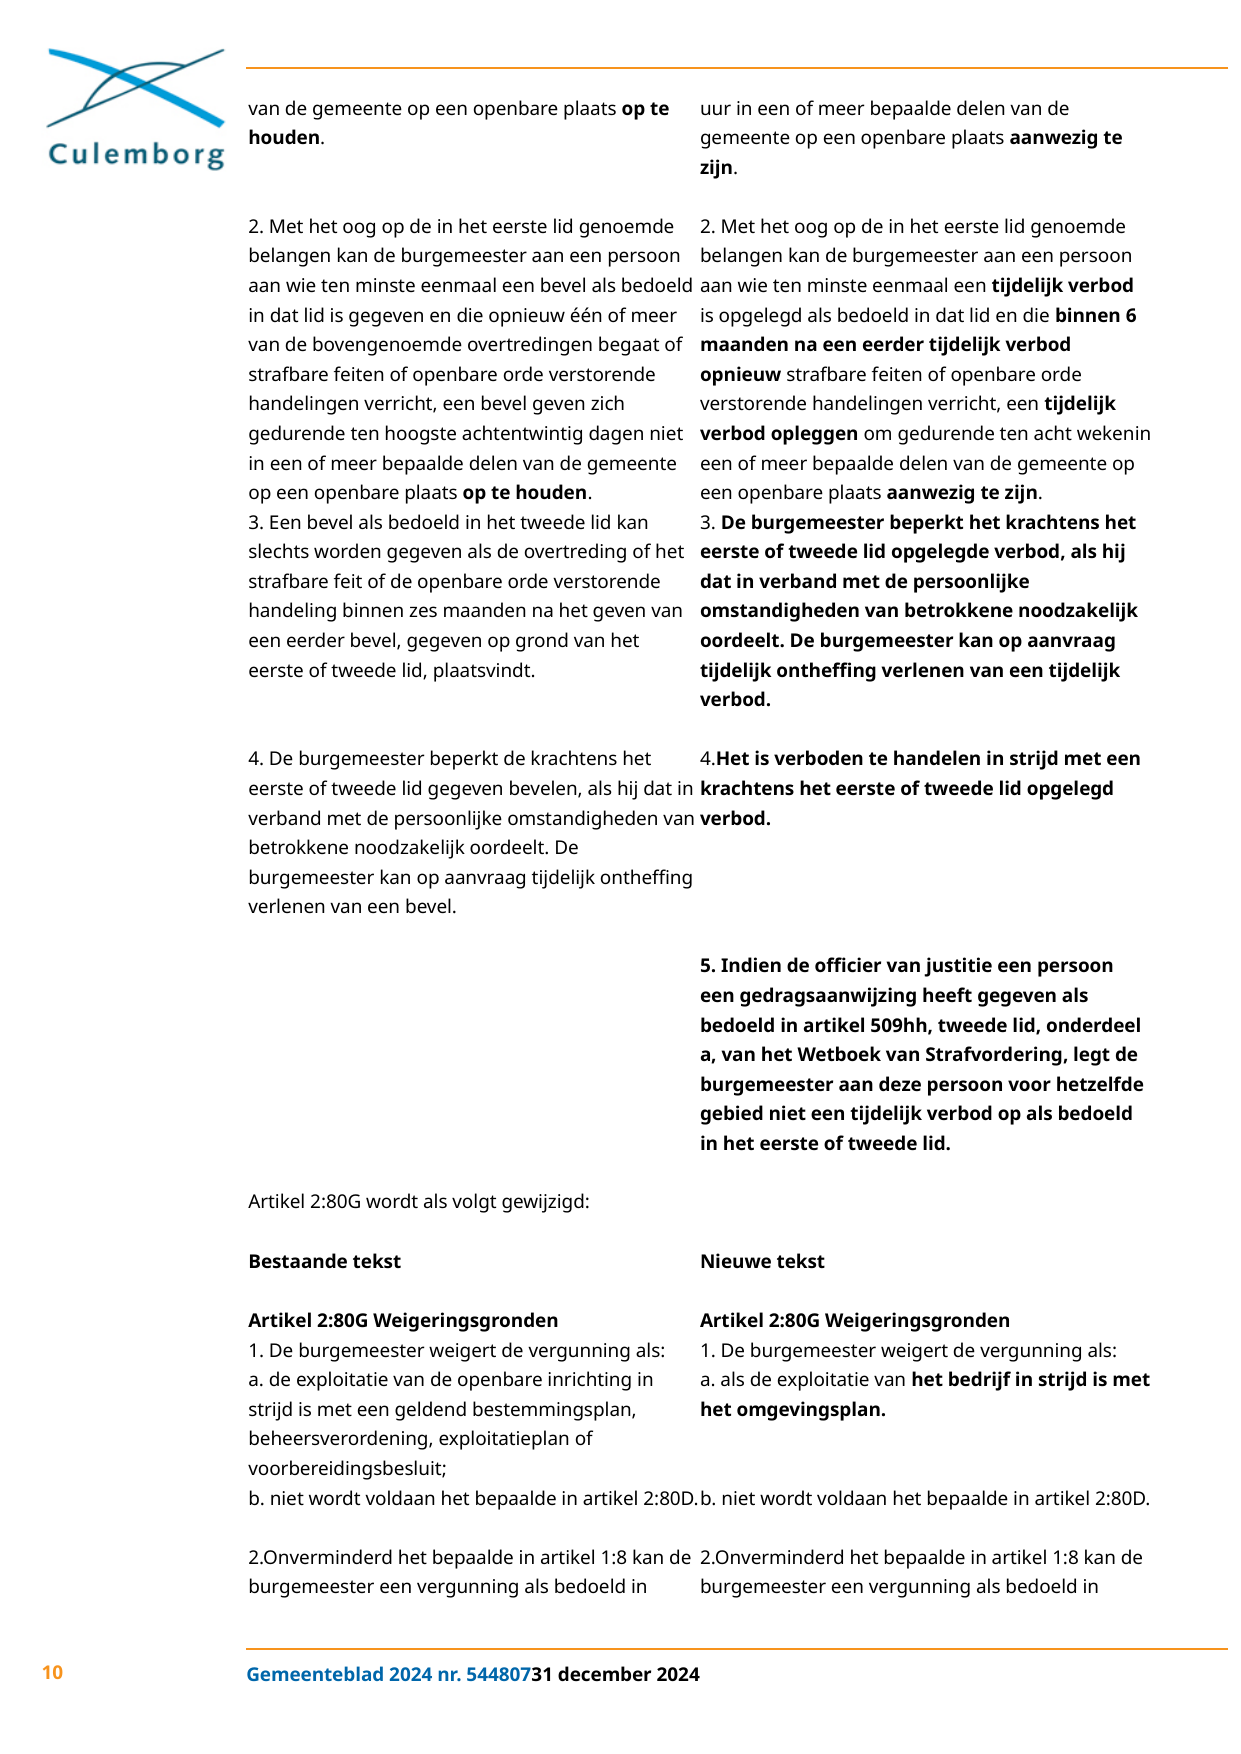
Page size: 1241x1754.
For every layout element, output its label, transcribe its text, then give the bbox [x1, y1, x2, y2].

table_header Bestaande tekst Artikel 2:80G Weigeringsgronden 1. De burgemeester weigert de vergunning als: a. de exploitatie van de openbare inrichting in strijd is met een geldend bestemmingsplan, beheersverordening, exploitatieplan of voorbereidingsbesluit; b. niet wordt voldaan het bepaalde in artikel 2:80D. 2.Onverminderd het bepaalde in artikel 1:8 kan de burgemeester een vergunning als bedoeld in [248, 1248, 700, 1599]
table_header van de gemeente op een openbare plaats op te houden. 2. Met het oog op de in het eerste lid genoemde belangen kan de burgemeester aan een persoon aan wie ten minste eenmaal een bevel als bedoeld in dat lid is gegeven en die opnieuw één of meer van de bovengenoemde overtredingen begaat of strafbare feiten of openbare orde verstorende handelingen verricht, een bevel geven zich gedurende ten hoogste achtentwintig dagen niet in een of meer bepaalde delen van de gemeente op een openbare plaats op te houden. 3. Een bevel als bedoeld in het tweede lid kan slechts worden gegeven als de overtreding of het strafbare feit of de openbare orde verstorende handeling binnen zes maanden na het geven van een eerder bevel, gegeven op grond van het eerste of tweede lid, plaatsvindt. 4. De burgemeester beperkt de krachtens het eerste of tweede lid gegeven bevelen, als hij dat in verband met de persoonlijke omstandigheden van betrokkene noodzakelijk oordeelt. De burgemeester kan op aanvraag tijdelijk ontheffing verlenen van een bevel. [248, 95, 700, 1156]
table_header Nieuwe tekst Artikel 2:80G Weigeringsgronden 1. De burgemeester weigert de vergunning als: a. als de exploitatie van het bedrijf in strijd is met het omgevingsplan. b. niet wordt voldaan het bepaalde in artikel 2:80D. 2.Onverminderd het bepaalde in artikel 1:8 kan de burgemeester een vergunning als bedoeld in [700, 1248, 1152, 1599]
text Artikel 2:80G wordt als volgt gewijzigd: [248, 1189, 1152, 1214]
table_header uur in een of meer bepaalde delen van de gemeente op een openbare plaats aanwezig te zijn. 2. Met het oog op de in het eerste lid genoemde belangen kan de burgemeester aan een persoon aan wie ten minste eenmaal een tijdelijk verbod is opgelegd als bedoeld in dat lid en die binnen 6 maanden na een eerder tijdelijk verbod opnieuw strafbare feiten of openbare orde verstorende handelingen verricht, een tijdelijk verbod opleggen om gedurende ten acht wekenin een of meer bepaalde delen van de gemeente op een openbare plaats aanwezig te zijn. 3. De burgemeester beperkt het krachtens het eerste of tweede lid opgelegde verbod, als hij dat in verband met de persoonlijke omstandigheden van betrokkene noodzakelijk oordeelt. De burgemeester kan op aanvraag tijdelijk ontheffing verlenen van een tijdelijk verbod. 4.Het is verboden te handelen in strijd met een krachtens het eerste of tweede lid opgelegd verbod. 5. Indien de officier van justitie een persoon een gedragsaanwijzing heeft gegeven als bedoeld in artikel 509hh, tweede lid, onderdeel a, van het Wetboek van Strafvordering, legt de burgemeester aan deze persoon voor hetzelfde gebied niet een tijdelijk verbod op als bedoeld in het eerste of tweede lid. [700, 95, 1152, 1156]
picture [41, 47, 231, 172]
